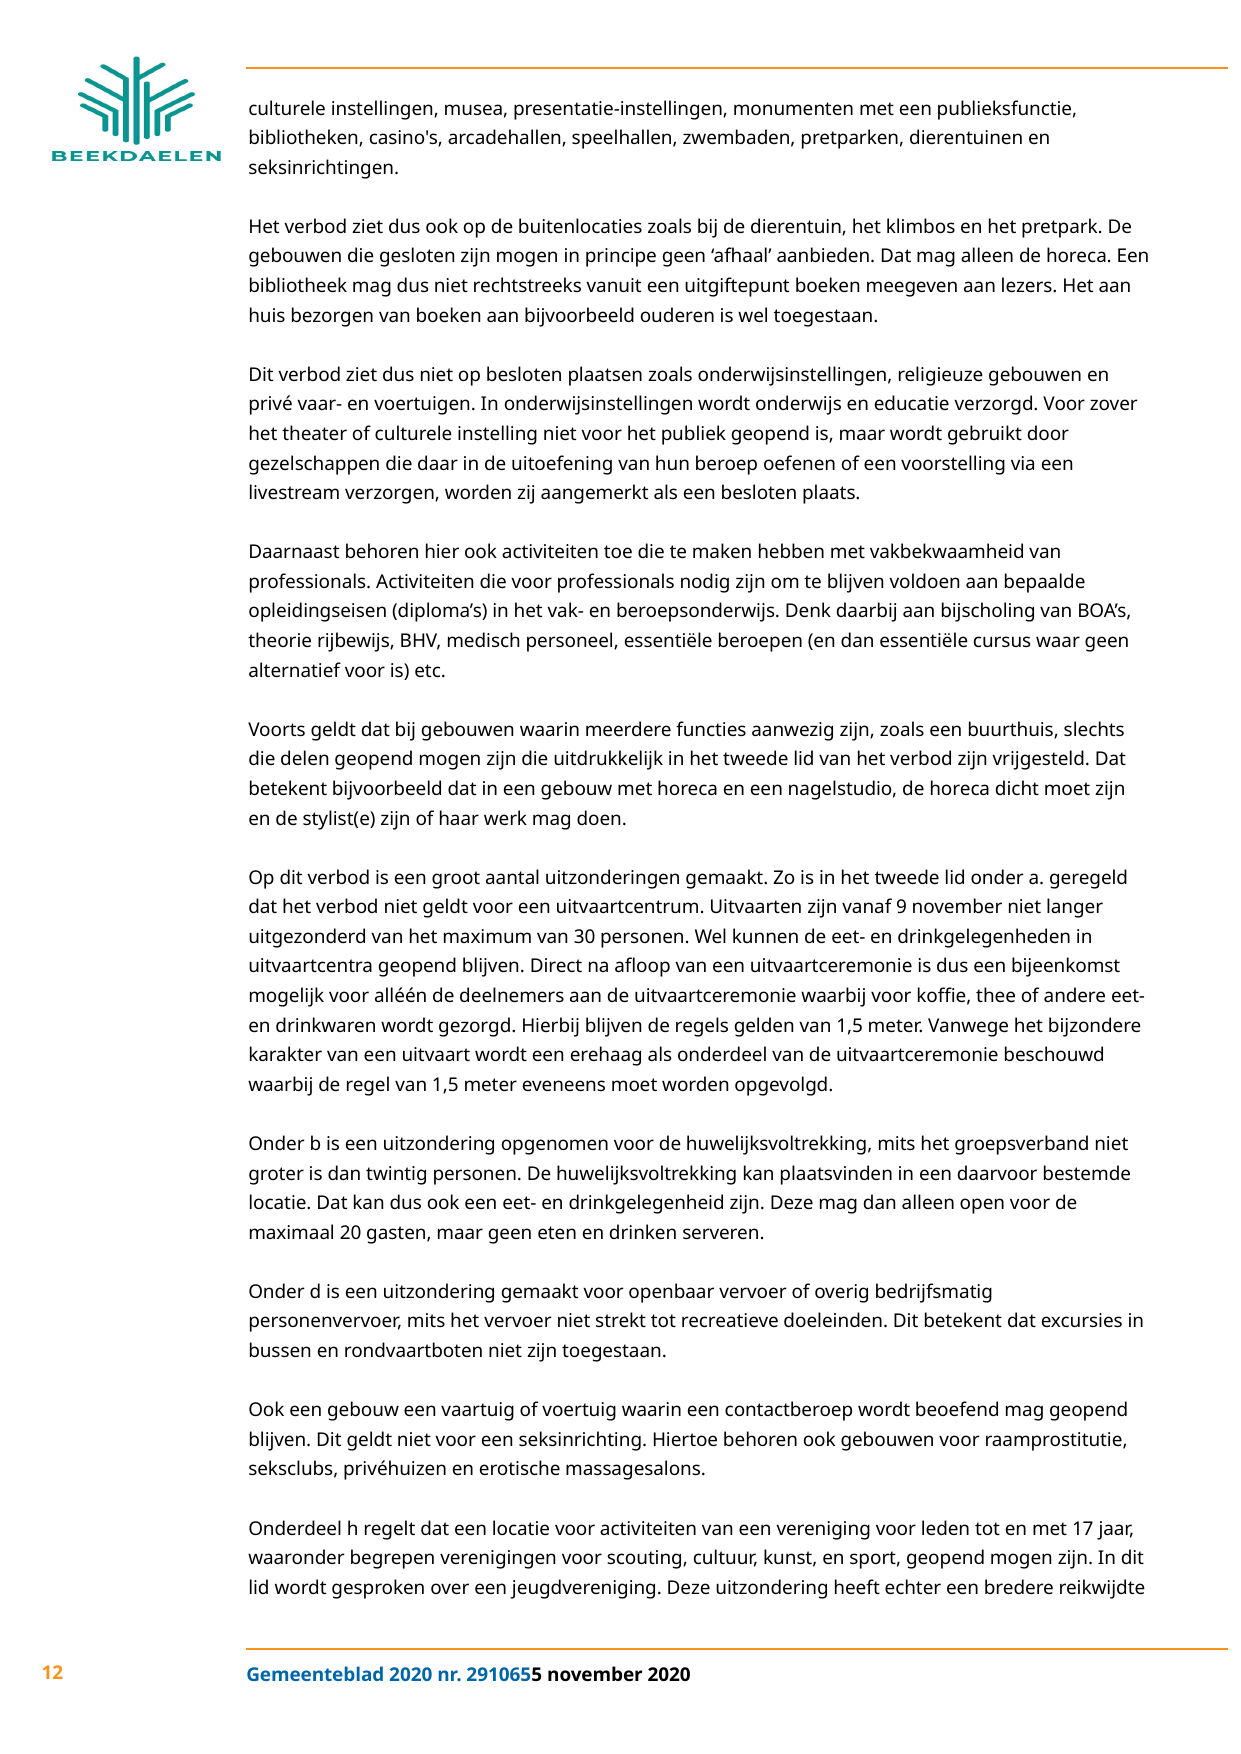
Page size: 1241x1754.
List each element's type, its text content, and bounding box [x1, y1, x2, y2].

text culturele instellingen, musea, presentatie-instellingen, monumenten met een publieksfunctie, bibliotheken, casino's, arcadehallen, speelhallen, zwembaden, pretparken, dierentuinen en seksinrichtingen. [248, 95, 1152, 180]
text Onder b is een uitzondering opgenomen voor de huwelijksvoltrekking, mits het groepsverband niet groter is dan twintig personen. De huwelijksvoltrekking kan plaatsvinden in een daarvoor bestemde locatie. Dat kan dus ook een eet- en drinkgelegenheid zijn. Deze mag dan alleen open voor de maximaal 20 gasten, maar geen eten en drinken serveren. [248, 1130, 1152, 1245]
text Daarnaast behoren hier ook activiteiten toe die te maken hebben met vakbekwaamheid van professionals. Activiteiten die voor professionals nodig zijn om te blijven voldoen aan bepaalde opleidingseisen (diploma’s) in het vak- en beroepsonderwijs. Denk daarbij aan bijscholing van BOA’s, theorie rijbewijs, BHV, medisch personeel, essentiële beroepen (en dan essentiële cursus waar geen alternatief voor is) etc. [248, 538, 1152, 683]
picture [41, 47, 231, 172]
text Onder d is een uitzondering gemaakt voor openbaar vervoer of overig bedrijfsmatig personenvervoer, mits het vervoer niet strekt tot recreatieve doeleinden. Dit betekent dat excursies in bussen en rondvaartboten niet zijn toegestaan. [248, 1278, 1152, 1363]
text Onderdeel h regelt dat een locatie voor activiteiten van een vereniging voor leden tot en met 17 jaar, waaronder begrepen verenigingen voor scouting, cultuur, kunst, en sport, geopend mogen zijn. In dit lid wordt gesproken over een jeugdvereniging. Deze uitzondering heeft echter een bredere reikwijdte [248, 1515, 1152, 1600]
text Ook een gebouw een vaartuig of voertuig waarin een contactberoep wordt beoefend mag geopend blijven. Dit geldt niet voor een seksinrichting. Hiertoe behoren ook gebouwen voor raamprostitutie, seksclubs, privéhuizen en erotische massagesalons. [248, 1396, 1152, 1481]
text Dit verbod ziet dus niet op besloten plaatsen zoals onderwijsinstellingen, religieuze gebouwen en privé vaar- en voertuigen. In onderwijsinstellingen wordt onderwijs en educatie verzorgd. Voor zover het theater of culturele instelling niet voor het publiek geopend is, maar wordt gebruikt door gezelschappen die daar in de uitoefening van hun beroep oefenen of een voorstelling via een livestream verzorgen, worden zij aangemerkt als een besloten plaats. [248, 361, 1152, 505]
text Het verbod ziet dus ook op de buitenlocaties zoals bij de dierentuin, het klimbos en het pretpark. De gebouwen die gesloten zijn mogen in principe geen ‘afhaal’ aanbieden. Dat mag alleen de horeca. Een bibliotheek mag dus niet rechtstreeks vanuit een uitgiftepunt boeken meegeven aan lezers. Het aan huis bezorgen van boeken aan bijvoorbeeld ouderen is wel toegestaan. [248, 213, 1152, 328]
text Voorts geldt dat bij gebouwen waarin meerdere functies aanwezig zijn, zoals een buurthuis, slechts die delen geopend mogen zijn die uitdrukkelijk in het tweede lid van het verbod zijn vrijgesteld. Dat betekent bijvoorbeeld dat in een gebouw met horeca en een nagelstudio, de horeca dicht moet zijn en de stylist(e) zijn of haar werk mag doen. [248, 716, 1152, 831]
text Op dit verbod is een groot aantal uitzonderingen gemaakt. Zo is in het tweede lid onder a. geregeld dat het verbod niet geldt voor een uitvaartcentrum. Uitvaarten zijn vanaf 9 november niet langer uitgezonderd van het maximum van 30 personen. Wel kunnen de eet- en drinkgelegenheden in uitvaartcentra geopend blijven. Direct na afloop van een uitvaartceremonie is dus een bijeenkomst mogelijk voor alléén de deelnemers aan de uitvaartceremonie waarbij voor koffie, thee of andere eet- en drinkwaren wordt gezorgd. Hierbij blijven de regels gelden van 1,5 meter. Vanwege het bijzondere karakter van een uitvaart wordt een erehaag als onderdeel van de uitvaartceremonie beschouwd waarbij de regel van 1,5 meter eveneens moet worden opgevolgd. [248, 864, 1152, 1097]
